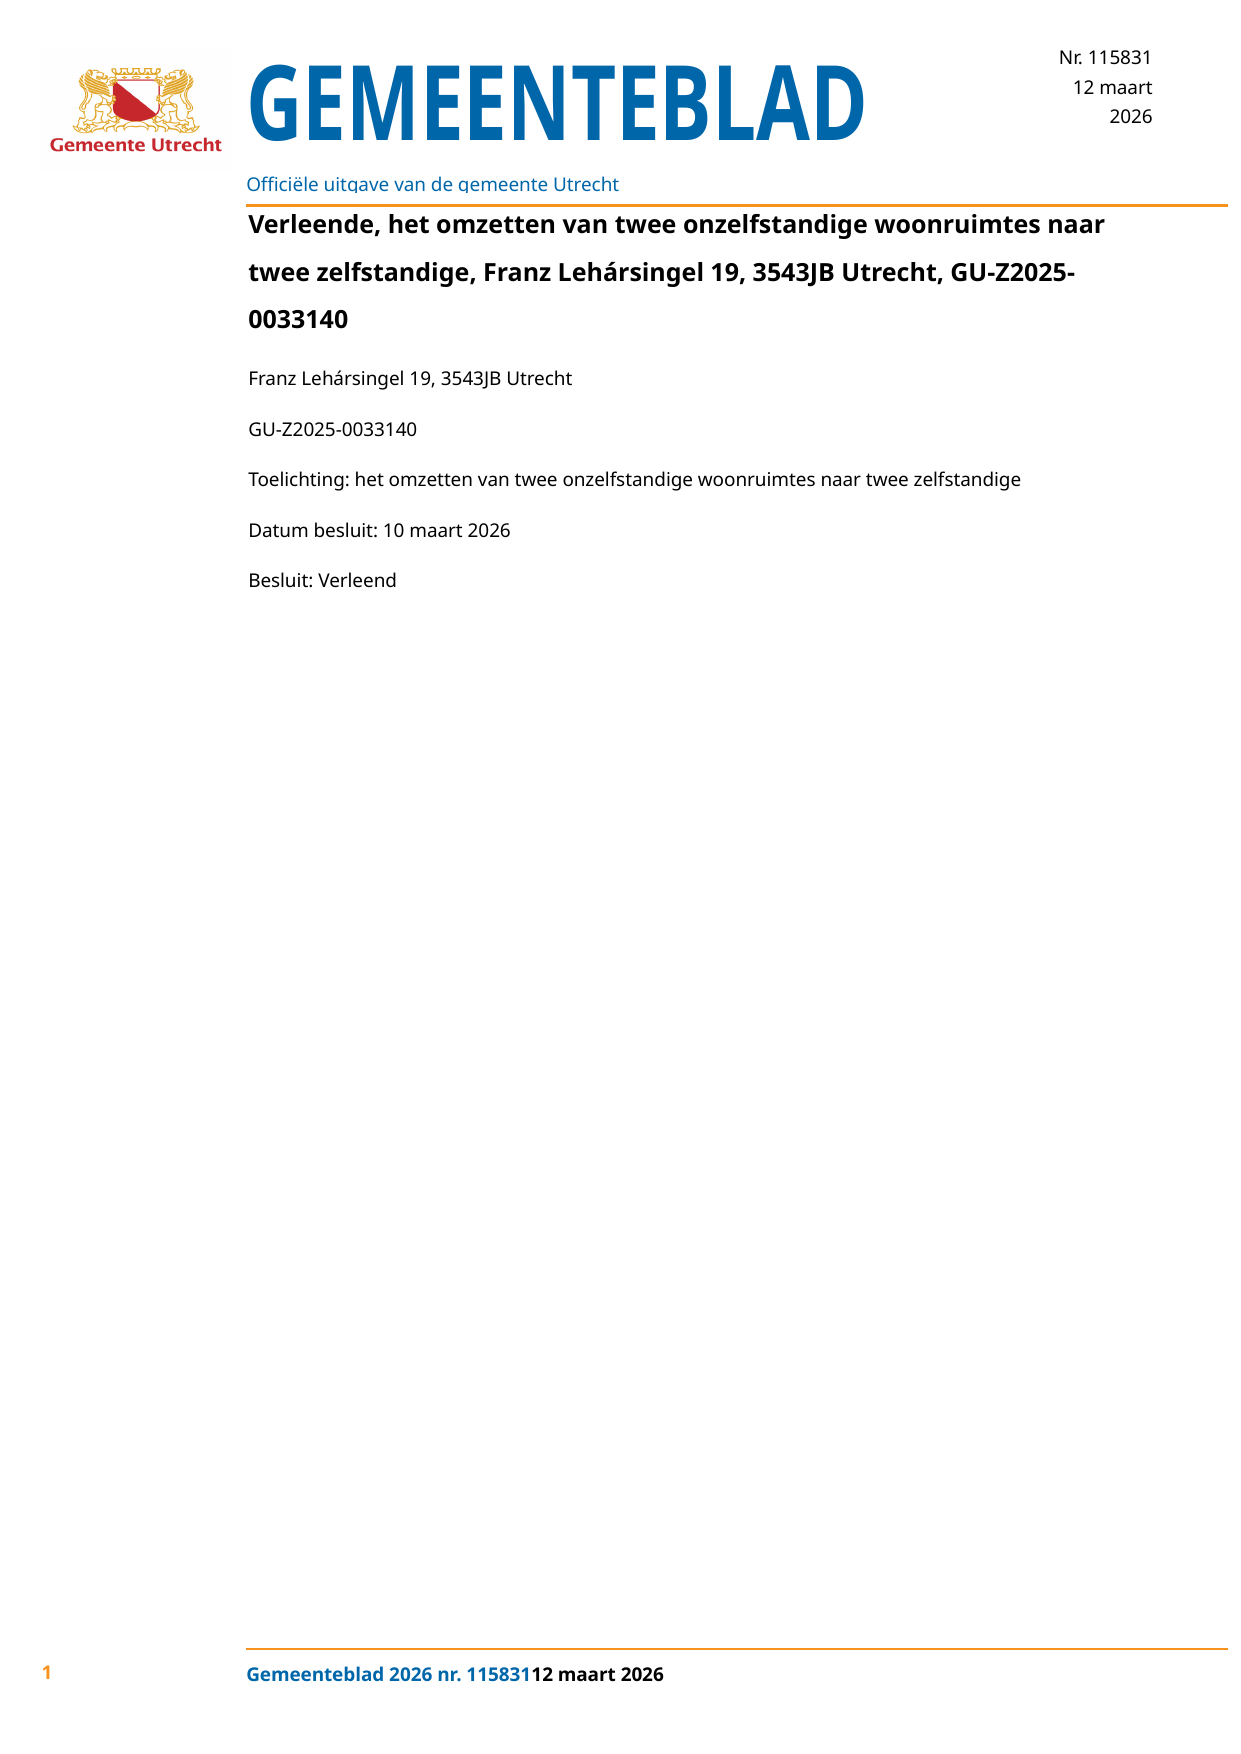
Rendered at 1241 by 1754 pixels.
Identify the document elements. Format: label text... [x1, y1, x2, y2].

text Datum besluit: 10 maart 2026 [248, 517, 1152, 542]
text GU-Z2025-0033140 [248, 416, 1152, 442]
text Verleende, het omzetten van twee onzelfstandige woonruimtes naar twee zelfstandige, Franz Lehársingel 19, 3543JB Utrecht, GU-Z2025-0033140 [248, 207, 1152, 336]
text Besluit: Verleend [248, 567, 1152, 593]
text Franz Lehársingel 19, 3543JB Utrecht [248, 366, 1152, 391]
picture [41, 47, 231, 172]
text Toelichting: het omzetten van twee onzelfstandige woonruimtes naar twee zelfstandige [248, 466, 1152, 492]
